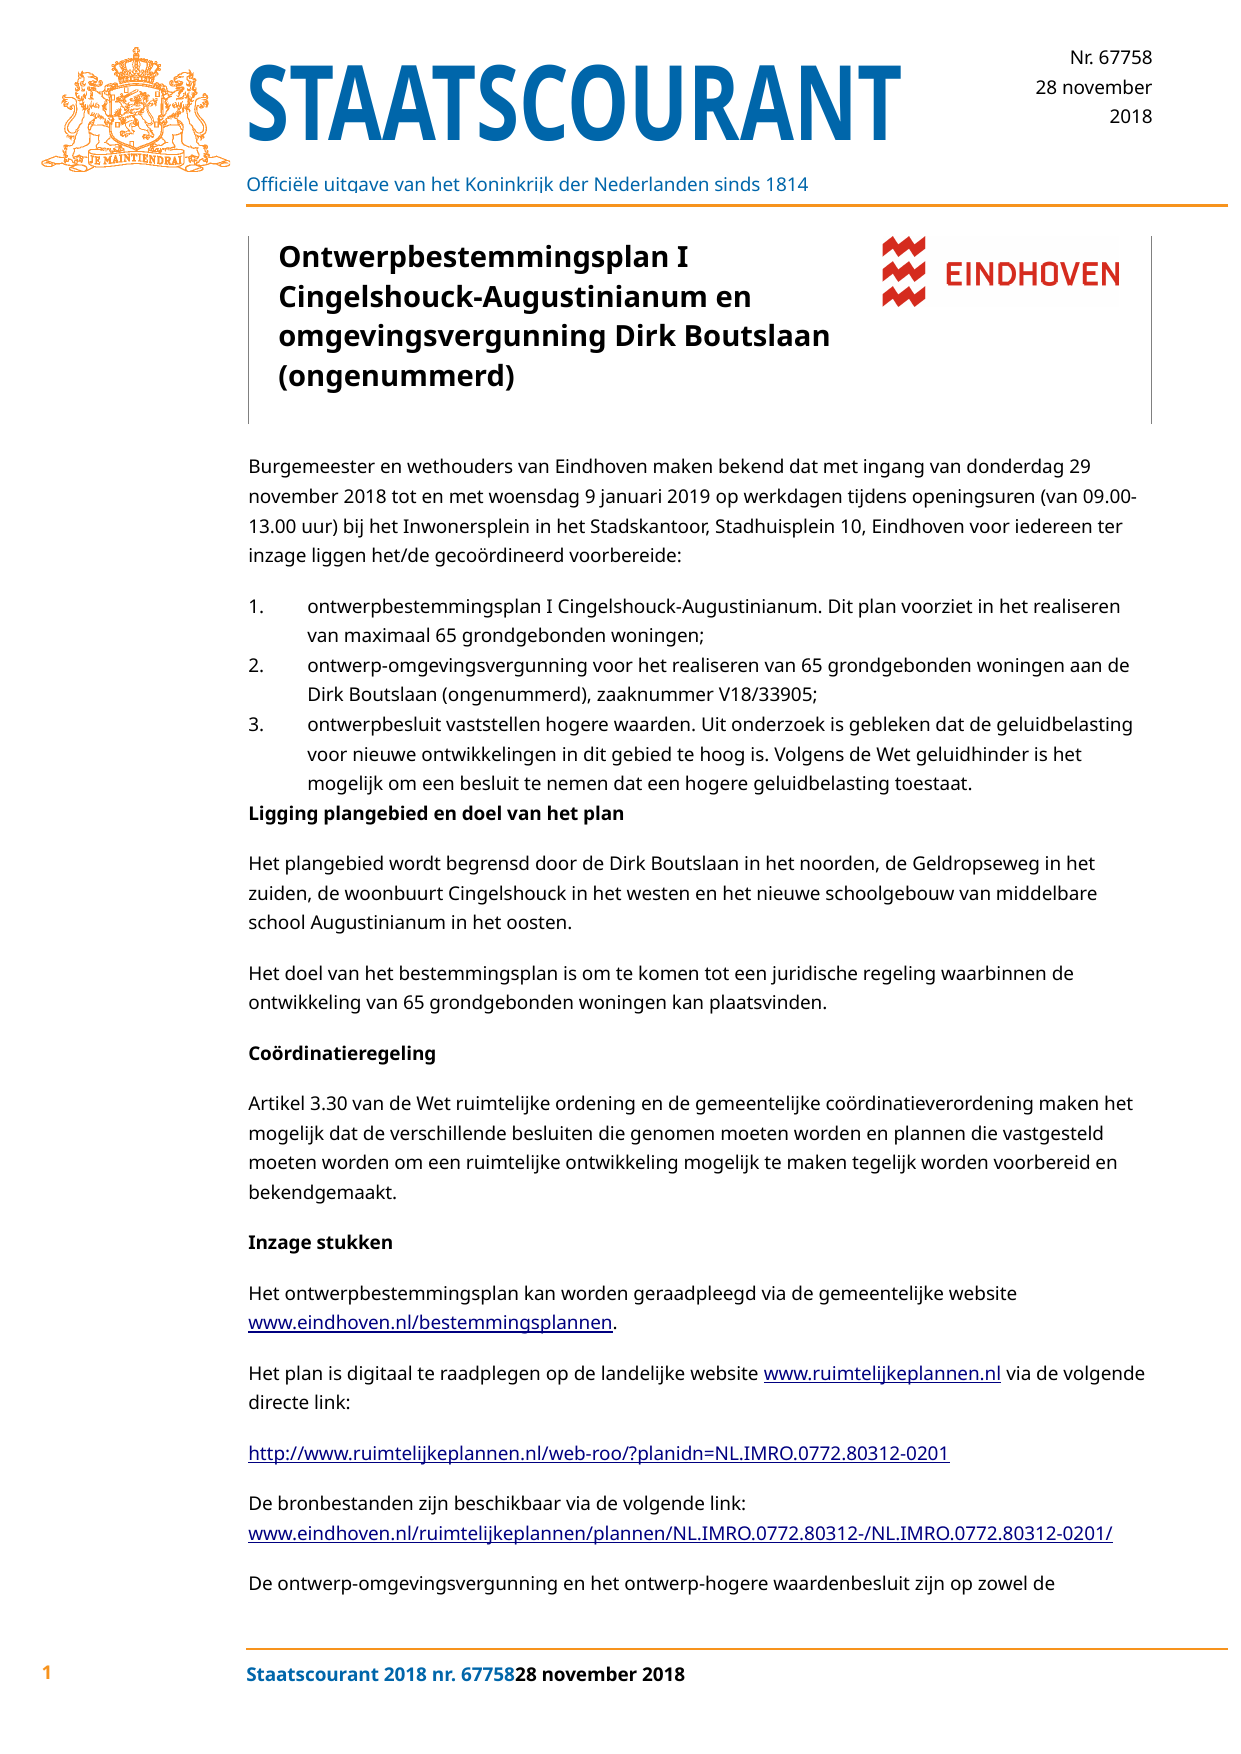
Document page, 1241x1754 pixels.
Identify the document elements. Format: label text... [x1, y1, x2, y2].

list ontwerp-omgevingsvergunning voor het realiseren van 65 grondgebonden woningen aan de Dirk Boutslaan (ongenummerd), zaaknummer V18/33905; [248, 652, 1152, 707]
table_header Ontwerpbestemmingsplan I Cingelshouck-Augustinianum en omgevingsvergunning Dirk Boutslaan (ongenummerd) [249, 236, 850, 424]
text Burgemeester en wethouders van Eindhoven maken bekend dat met ingang van donderdag 29 november 2018 tot en met woensdag 9 januari 2019 op werkdagen tijdens openingsuren (van 09.00-13.00 uur) bij het Inwonersplein in het Stadskantoor, Stadhuisplein 10, Eindhoven voor iedereen ter inzage liggen het/de gecoördineerd voorbereide: [248, 454, 1152, 568]
text http://www.ruimtelijkeplannen.nl/web-roo/?planidn=NL.IMRO.0772.80312-0201 [248, 1440, 1152, 1466]
text De ontwerp-omgevingsvergunning en het ontwerp-hogere waardenbesluit zijn op zowel de [248, 1570, 1152, 1596]
text Ligging plangebied en doel van het plan [248, 800, 1152, 826]
text Het ontwerpbestemmingsplan kan worden geraadpleegd via de gemeentelijke website www.eindhoven.nl/bestemmingsplannen. [248, 1280, 1152, 1335]
text Het doel van het bestemmingsplan is om te komen tot een juridische regeling waarbinnen de ontwikkeling van 65 grondgebonden woningen kan plaatsvinden. [248, 960, 1152, 1015]
text Artikel 3.30 van de Wet ruimtelijke ordening en de gemeentelijke coördinatieverordening maken het mogelijk dat de verschillende besluiten die genomen moeten worden en plannen die vastgesteld moeten worden om een ruimtelijke ontwikkeling mogelijk te maken tegelijk worden voorbereid en bekendgemaakt. [248, 1090, 1152, 1205]
text Inzage stukken [248, 1229, 1152, 1255]
text Coördinatieregeling [248, 1040, 1152, 1066]
picture [41, 47, 231, 172]
text Het plangebied wordt begrensd door de Dirk Boutslaan in het noorden, de Geldropseweg in het zuiden, de woonbuurt Cingelshouck in het westen en het nieuwe schoolgebouw van middelbare school Augustinianum in het oosten. [248, 850, 1152, 935]
list ontwerpbesluit vaststellen hogere waarden. Uit onderzoek is gebleken dat de geluidbelasting voor nieuwe ontwikkelingen in dit gebied te hoog is. Volgens de Wet geluidhinder is het mogelijk om een besluit te nemen dat een hogere geluidbelasting toestaat. [248, 711, 1152, 796]
text Het plan is digitaal te raadplegen op de landelijke website www.ruimtelijkeplannen.nl via de volgende directe link: [248, 1360, 1152, 1415]
table_header [850, 236, 1151, 424]
list ontwerpbestemmingsplan I Cingelshouck-Augustinianum. Dit plan voorziet in het realiseren van maximaal 65 grondgebonden woningen; [248, 593, 1152, 648]
text De bronbestanden zijn beschikbaar via de volgende link: www.eindhoven.nl/ruimtelijkeplannen/plannen/NL.IMRO.0772.80312-/NL.IMRO.0772.80312-0201/ [248, 1490, 1152, 1546]
picture [882, 236, 1119, 307]
